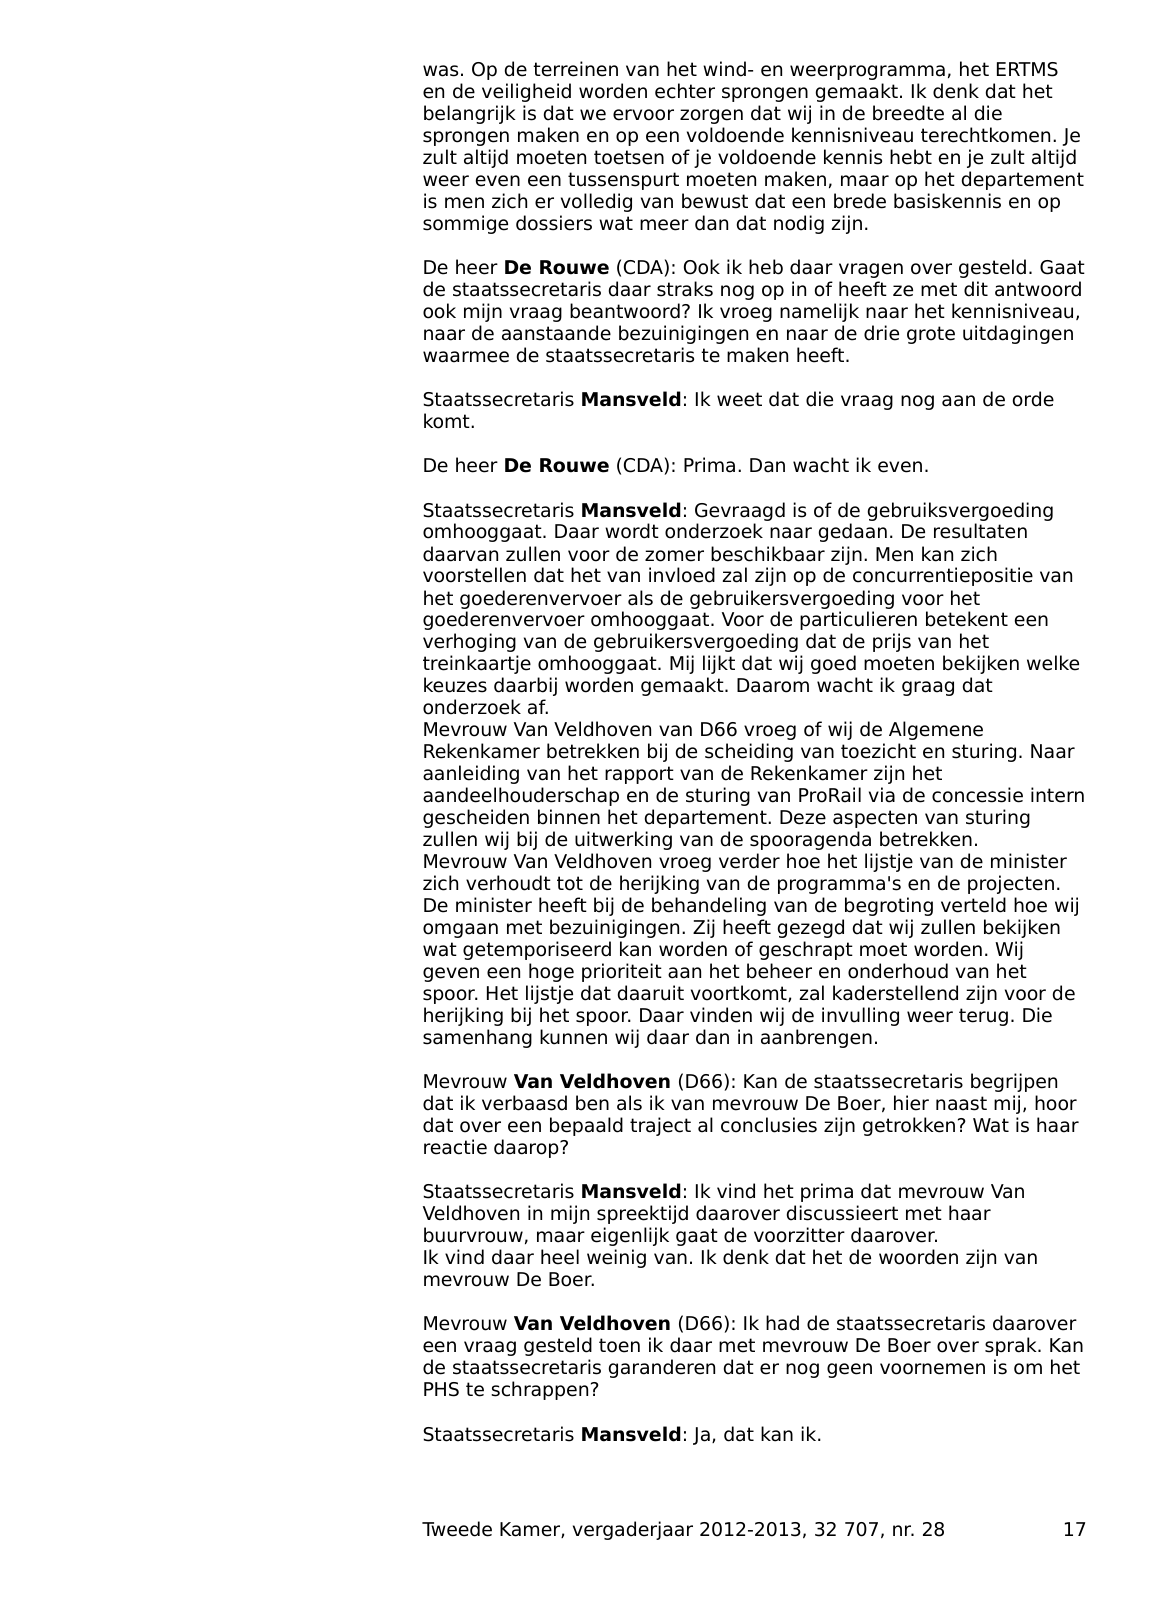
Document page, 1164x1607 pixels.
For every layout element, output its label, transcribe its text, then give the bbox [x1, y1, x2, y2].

text Staatssecretaris Mansveld: Ik weet dat die vraag nog aan de orde komt. [422, 389, 1087, 433]
text Staatssecretaris Mansveld: Ja, dat kan ik. [422, 1423, 1087, 1445]
text De heer De Rouwe (CDA): Prima. Dan wacht ik even. [422, 455, 1087, 477]
text Ik vind daar heel weinig van. Ik denk dat het de woorden zijn van mevrouw De Boer. [422, 1247, 1087, 1291]
text Mevrouw Van Veldhoven (D66): Kan de staatssecretaris begrijpen dat ik verbaasd ben als ik van mevrouw De Boer, hier naast mij, hoor dat over een bepaald traject al conclusies zijn getrokken? Wat is haar reactie daarop? [422, 1071, 1087, 1159]
text Staatssecretaris Mansveld: Gevraagd is of de gebruiksvergoeding omhooggaat. Daar wordt onderzoek naar gedaan. De resultaten daarvan zullen voor de zomer beschikbaar zijn. Men kan zich voorstellen dat het van invloed zal zijn op de concurrentiepositie van het goederenvervoer als de gebruikersvergoeding voor het goederenvervoer omhooggaat. Voor de particulieren betekent een verhoging van de gebruikersvergoeding dat de prijs van het treinkaartje omhooggaat. Mij lijkt dat wij goed moeten bekijken welke keuzes daarbij worden gemaakt. Daarom wacht ik graag dat onderzoek af. [422, 499, 1087, 719]
text Mevrouw Van Veldhoven van D66 vroeg of wij de Algemene Rekenkamer betrekken bij de scheiding van toezicht en sturing. Naar aanleiding van het rapport van de Rekenkamer zijn het aandeelhouderschap en de sturing van ProRail via de concessie intern gescheiden binnen het departement. Deze aspecten van sturing zullen wij bij de uitwerking van de spooragenda betrekken. [422, 719, 1087, 851]
text was. Op de terreinen van het wind- en weerprogramma, het ERTMS en de veiligheid worden echter sprongen gemaakt. Ik denk dat het belangrijk is dat we ervoor zorgen dat wij in de breedte al die sprongen maken en op een voldoende kennisniveau terechtkomen. Je zult altijd moeten toetsen of je voldoende kennis hebt en je zult altijd weer even een tussenspurt moeten maken, maar op het departement is men zich er volledig van bewust dat een brede basiskennis en op sommige dossiers wat meer dan dat nodig zijn. [422, 59, 1087, 235]
text Mevrouw Van Veldhoven vroeg verder hoe het lijstje van de minister zich verhoudt tot de herijking van de programma's en de projecten. De minister heeft bij de behandeling van de begroting verteld hoe wij omgaan met bezuinigingen. Zij heeft gezegd dat wij zullen bekijken wat getemporiseerd kan worden of geschrapt moet worden. Wij geven een hoge prioriteit aan het beheer en onderhoud van het spoor. Het lijstje dat daaruit voortkomt, zal kaderstellend zijn voor de herijking bij het spoor. Daar vinden wij de invulling weer terug. Die samenhang kunnen wij daar dan in aanbrengen. [422, 851, 1087, 1049]
text De heer De Rouwe (CDA): Ook ik heb daar vragen over gesteld. Gaat de staatssecretaris daar straks nog op in of heeft ze met dit antwoord ook mijn vraag beantwoord? Ik vroeg namelijk naar het kennisniveau, naar de aanstaande bezuinigingen en naar de drie grote uitdagingen waarmee de staatssecretaris te maken heeft. [422, 257, 1087, 367]
text Mevrouw Van Veldhoven (D66): Ik had de staatssecretaris daarover een vraag gesteld toen ik daar met mevrouw De Boer over sprak. Kan de staatssecretaris garanderen dat er nog geen voornemen is om het PHS te schrappen? [422, 1313, 1087, 1401]
text Staatssecretaris Mansveld: Ik vind het prima dat mevrouw Van Veldhoven in mijn spreektijd daarover discussieert met haar buurvrouw, maar eigenlijk gaat de voorzitter daarover. [422, 1181, 1087, 1247]
